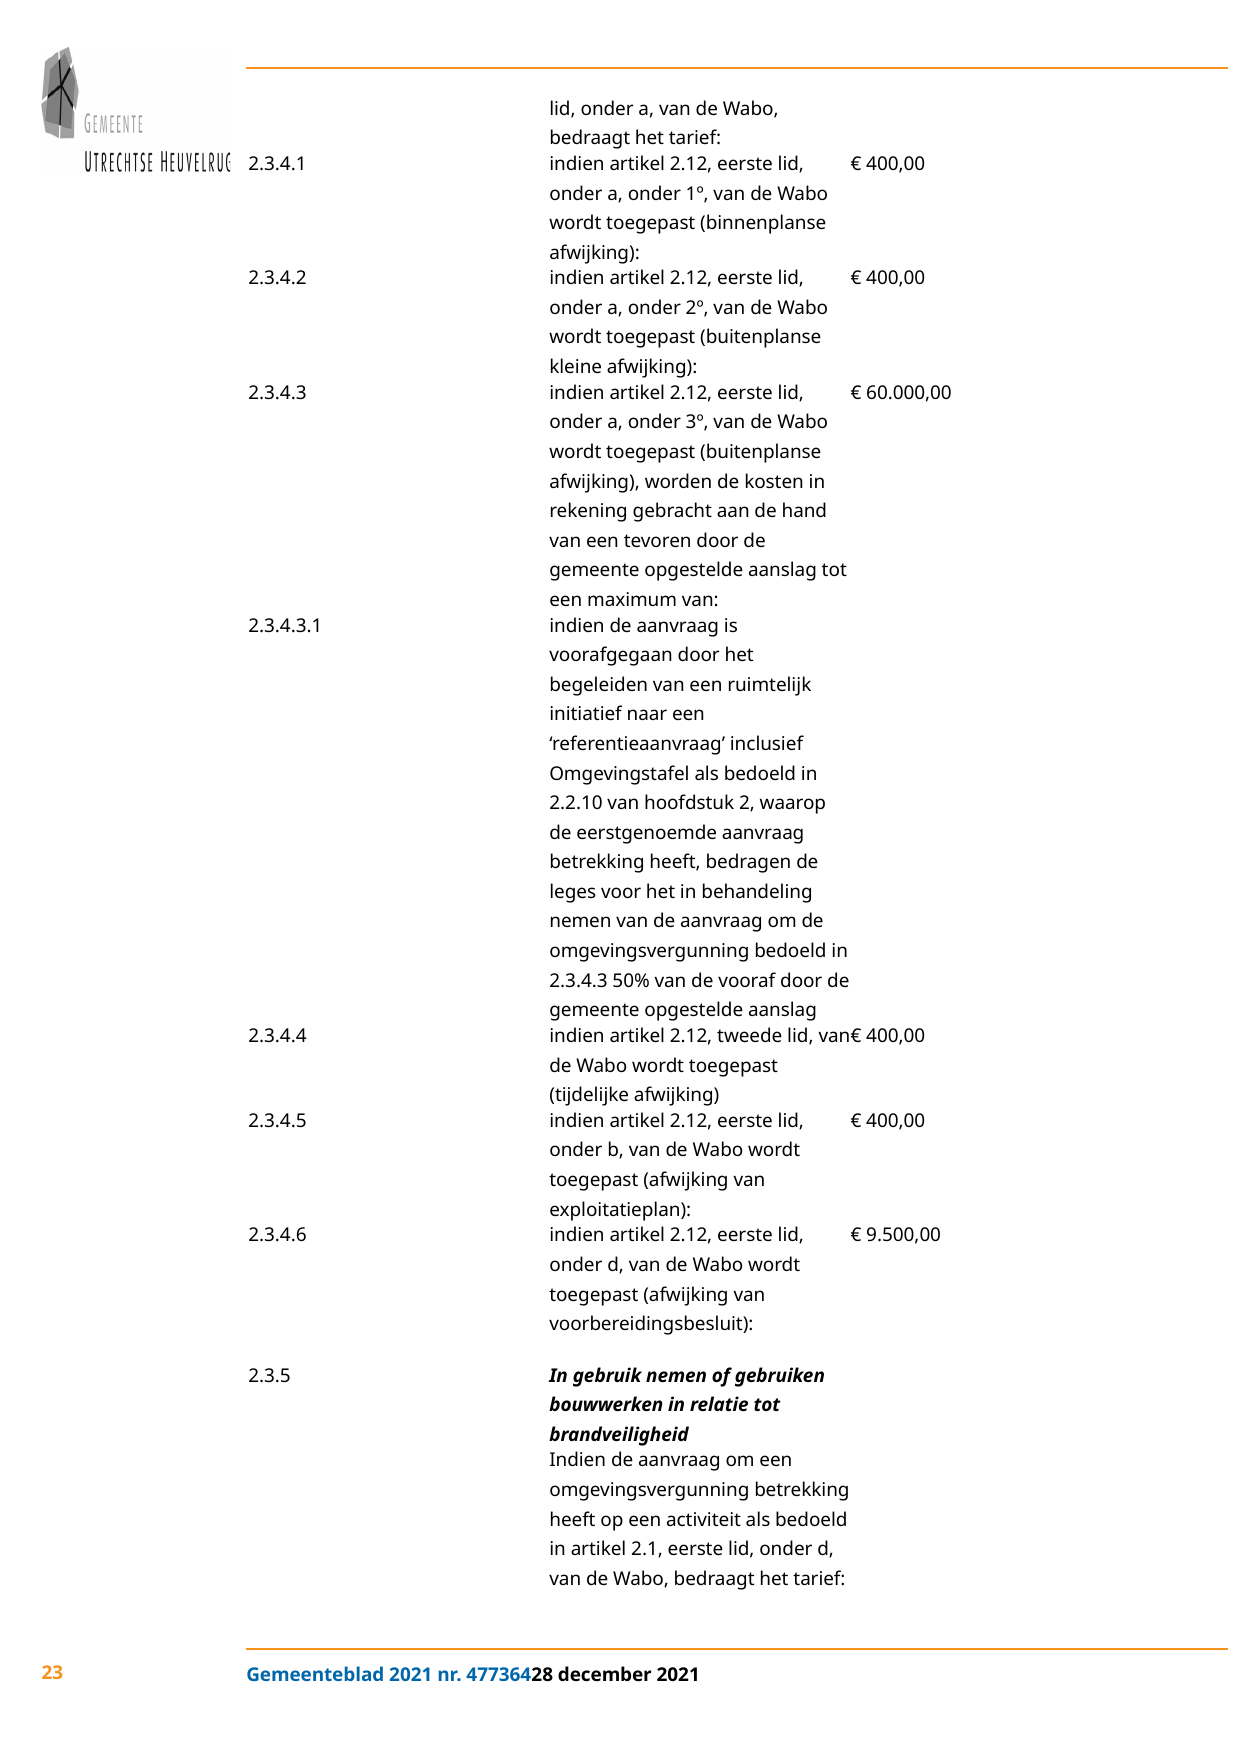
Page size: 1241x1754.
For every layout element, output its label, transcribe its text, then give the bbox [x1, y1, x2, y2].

table_cell [248, 1336, 549, 1362]
table_cell Indien de aanvraag om een omgevingsvergunning betrekking heeft op een activiteit als bedoeld in artikel 2.1, eerste lid, onder d, van de Wabo, bedraagt het tarief: [549, 1447, 850, 1591]
table_cell [850, 1447, 1152, 1591]
table_cell 2.3.4.6 [248, 1222, 549, 1336]
table_cell € 400,00 [850, 1107, 1152, 1222]
table_cell indien artikel 2.12, eerste lid, onder b, van de Wabo wordt toegepast (afwijking van exploitatieplan): [549, 1107, 850, 1222]
table_cell 2.3.4.3.1 [248, 612, 549, 1022]
table_cell indien artikel 2.12, eerste lid, onder a, onder 2º, van de Wabo wordt toegepast (buitenplanse kleine afwijking): [549, 265, 850, 379]
table_cell [850, 1336, 1152, 1362]
table_cell 2.3.5 [248, 1362, 549, 1447]
table_cell 2.3.4.2 [248, 265, 549, 379]
table_cell indien artikel 2.12, tweede lid, van de Wabo wordt toegepast (tijdelijke afwijking) [549, 1022, 850, 1107]
table_cell [248, 1447, 549, 1591]
table_cell € 9.500,00 [850, 1222, 1152, 1336]
table_cell [850, 95, 1152, 150]
picture [41, 47, 231, 172]
table_cell [549, 1336, 850, 1362]
table_cell In gebruik nemen of gebruiken bouwwerken in relatie tot brandveiligheid [549, 1362, 850, 1447]
table_cell € 60.000,00 [850, 379, 1152, 612]
table_cell indien de aanvraag is voorafgegaan door het begeleiden van een ruimtelijk initiatief naar een ‘referentieaanvraag’ inclusief Omgevingstafel als bedoeld in 2.2.10 van hoofdstuk 2, waarop de eerstgenoemde aanvraag betrekking heeft, bedragen de leges voor het in behandeling nemen van de aanvraag om de omgevingsvergunning bedoeld in 2.3.4.3 50% van de vooraf door de gemeente opgestelde aanslag [549, 612, 850, 1022]
table_cell € 400,00 [850, 150, 1152, 264]
table_cell 2.3.4.5 [248, 1107, 549, 1222]
table_cell indien artikel 2.12, eerste lid, onder a, onder 1º, van de Wabo wordt toegepast (binnenplanse afwijking): [549, 150, 850, 264]
table_cell 2.3.4.1 [248, 150, 549, 264]
table_cell € 400,00 [850, 265, 1152, 379]
table_cell indien artikel 2.12, eerste lid, onder d, van de Wabo wordt toegepast (afwijking van voorbereidingsbesluit): [549, 1222, 850, 1336]
table_cell lid, onder a, van de Wabo, bedraagt het tarief: [549, 95, 850, 150]
table_cell 2.3.4.4 [248, 1022, 549, 1107]
table_cell [248, 95, 549, 150]
table_cell [850, 612, 1152, 1022]
table_cell 2.3.4.3 [248, 379, 549, 612]
table_cell [850, 1362, 1152, 1447]
table_cell indien artikel 2.12, eerste lid, onder a, onder 3º, van de Wabo wordt toegepast (buitenplanse afwijking), worden de kosten in rekening gebracht aan de hand van een tevoren door de gemeente opgestelde aanslag tot een maximum van: [549, 379, 850, 612]
table_cell € 400,00 [850, 1022, 1152, 1107]
